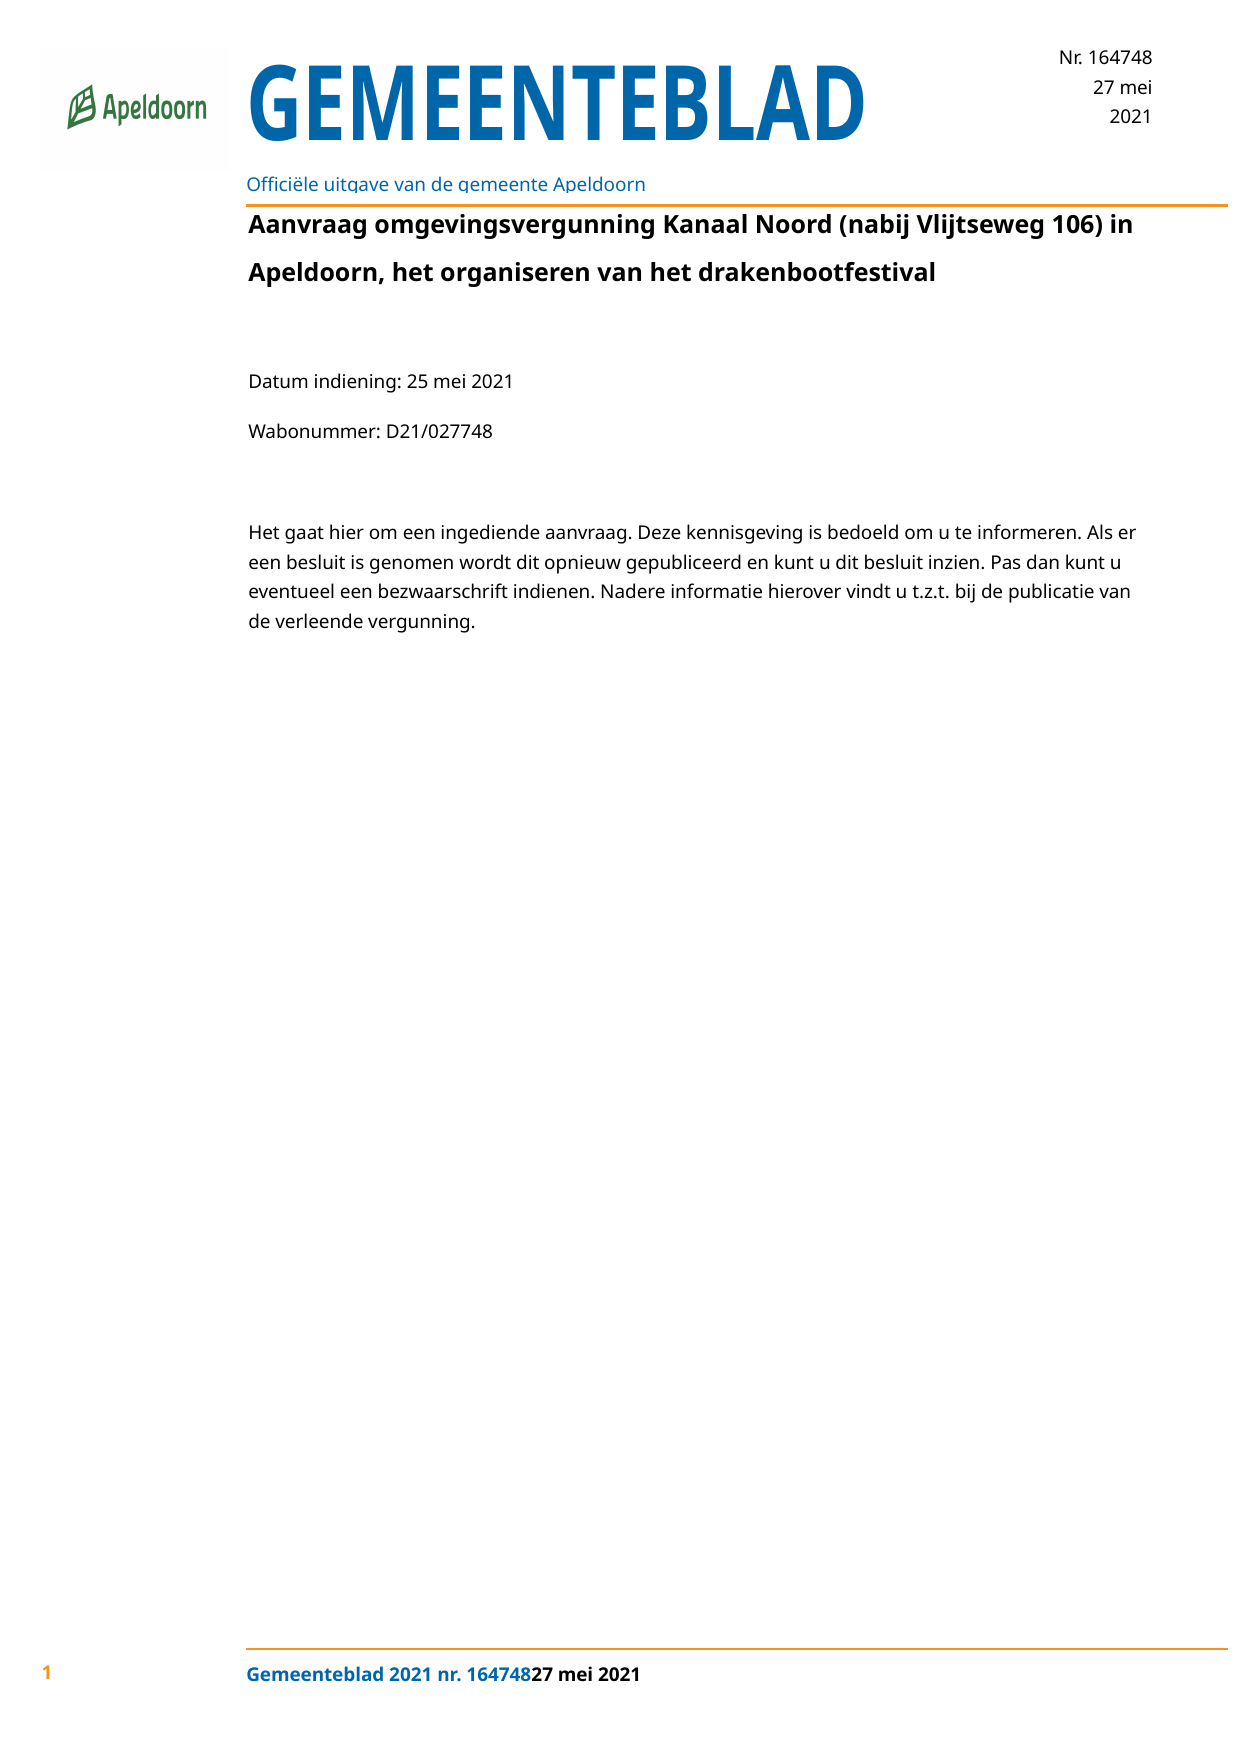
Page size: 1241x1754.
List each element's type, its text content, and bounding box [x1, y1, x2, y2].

text Het gaat hier om een ingediende aanvraag. Deze kennisgeving is bedoeld om u te informeren. Als er een besluit is genomen wordt dit opnieuw gepubliceerd en kunt u dit besluit inzien. Pas dan kunt u eventueel een bezwaarschrift indienen. Nadere informatie hierover vindt u t.z.t. bij de publicatie van de verleende vergunning. [248, 519, 1152, 634]
text Datum indiening: 25 mei 2021 [248, 368, 1152, 394]
text Aanvraag omgevingsvergunning Kanaal Noord (nabij Vlijtseweg 106) in Apeldoorn, het organiseren van het drakenbootfestival [248, 207, 1152, 288]
text Wabonummer: D21/027748 [248, 419, 1152, 444]
picture [41, 47, 231, 172]
